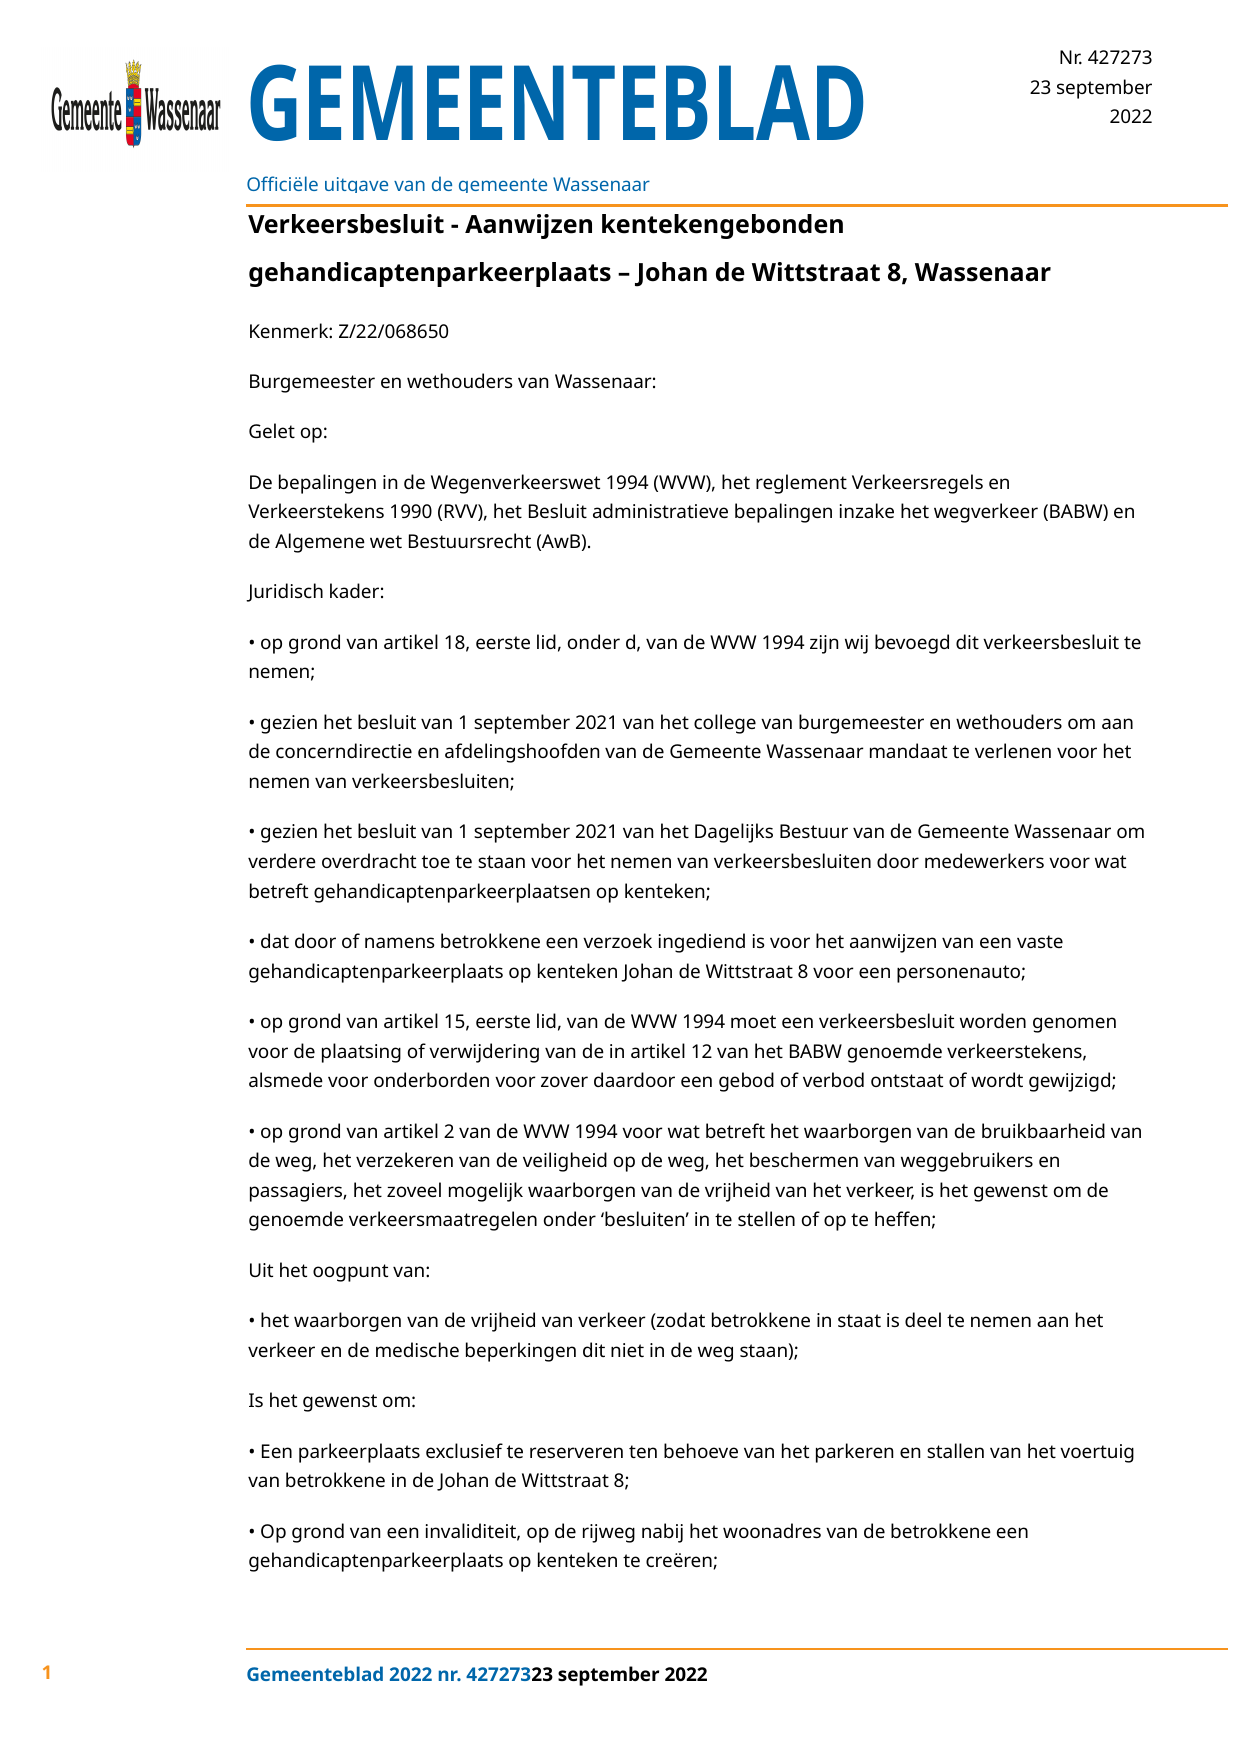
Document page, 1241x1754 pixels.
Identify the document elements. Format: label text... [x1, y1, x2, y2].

text Gelet op: [248, 419, 1152, 444]
text • Op grond van een invaliditeit, op de rijweg nabij het woonadres van de betrokkene een gehandicaptenparkeerplaats op kenteken te creëren; [248, 1518, 1152, 1573]
picture [41, 47, 231, 172]
text • gezien het besluit van 1 september 2021 van het college van burgemeester en wethouders om aan de concerndirectie en afdelingshoofden van de Gemeente Wassenaar mandaat te verlenen voor het nemen van verkeersbesluiten; [248, 709, 1152, 794]
text • Een parkeerplaats exclusief te reserveren ten behoeve van het parkeren en stallen van het voertuig van betrokkene in de Johan de Wittstraat 8; [248, 1438, 1152, 1493]
text • dat door of namens betrokkene een verzoek ingediend is voor het aanwijzen van een vaste gehandicaptenparkeerplaats op kenteken Johan de Wittstraat 8 voor een personenauto; [248, 928, 1152, 984]
text • gezien het besluit van 1 september 2021 van het Dagelijks Bestuur van de Gemeente Wassenaar om verdere overdracht toe te staan voor het nemen van verkeersbesluiten door medewerkers voor wat betreft gehandicaptenparkeerplaatsen op kenteken; [248, 819, 1152, 904]
text Kenmerk: Z/22/068650 [248, 318, 1152, 344]
text De bepalingen in de Wegenverkeerswet 1994 (WVW), het reglement Verkeersregels en Verkeerstekens 1990 (RVV), het Besluit administratieve bepalingen inzake het wegverkeer (BABW) en de Algemene wet Bestuursrecht (AwB). [248, 469, 1152, 554]
text Uit het oogpunt van: [248, 1257, 1152, 1283]
text Verkeersbesluit - Aanwijzen kentekengebonden gehandicaptenparkeerplaats – Johan de Wittstraat 8, Wassenaar [248, 207, 1152, 288]
text Is het gewenst om: [248, 1387, 1152, 1413]
text • op grond van artikel 15, eerste lid, van de WVW 1994 moet een verkeersbesluit worden genomen voor de plaatsing of verwijdering van de in artikel 12 van het BABW genoemde verkeerstekens, alsmede voor onderborden voor zover daardoor een gebod of verbod ontstaat of wordt gewijzigd; [248, 1008, 1152, 1093]
text • op grond van artikel 2 van de WVW 1994 voor wat betreft het waarborgen van de bruikbaarheid van de weg, het verzekeren van de veiligheid op de weg, het beschermen van weggebruikers en passagiers, het zoveel mogelijk waarborgen van de vrijheid van het verkeer, is het gewenst om de genoemde verkeersmaatregelen onder ‘besluiten’ in te stellen of op te heffen; [248, 1118, 1152, 1232]
text Burgemeester en wethouders van Wassenaar: [248, 368, 1152, 394]
text Juridisch kader: [248, 579, 1152, 604]
text • het waarborgen van de vrijheid van verkeer (zodat betrokkene in staat is deel te nemen aan het verkeer en de medische beperkingen dit niet in de weg staan); [248, 1307, 1152, 1363]
text • op grond van artikel 18, eerste lid, onder d, van de WVW 1994 zijn wij bevoegd dit verkeersbesluit te nemen; [248, 629, 1152, 684]
